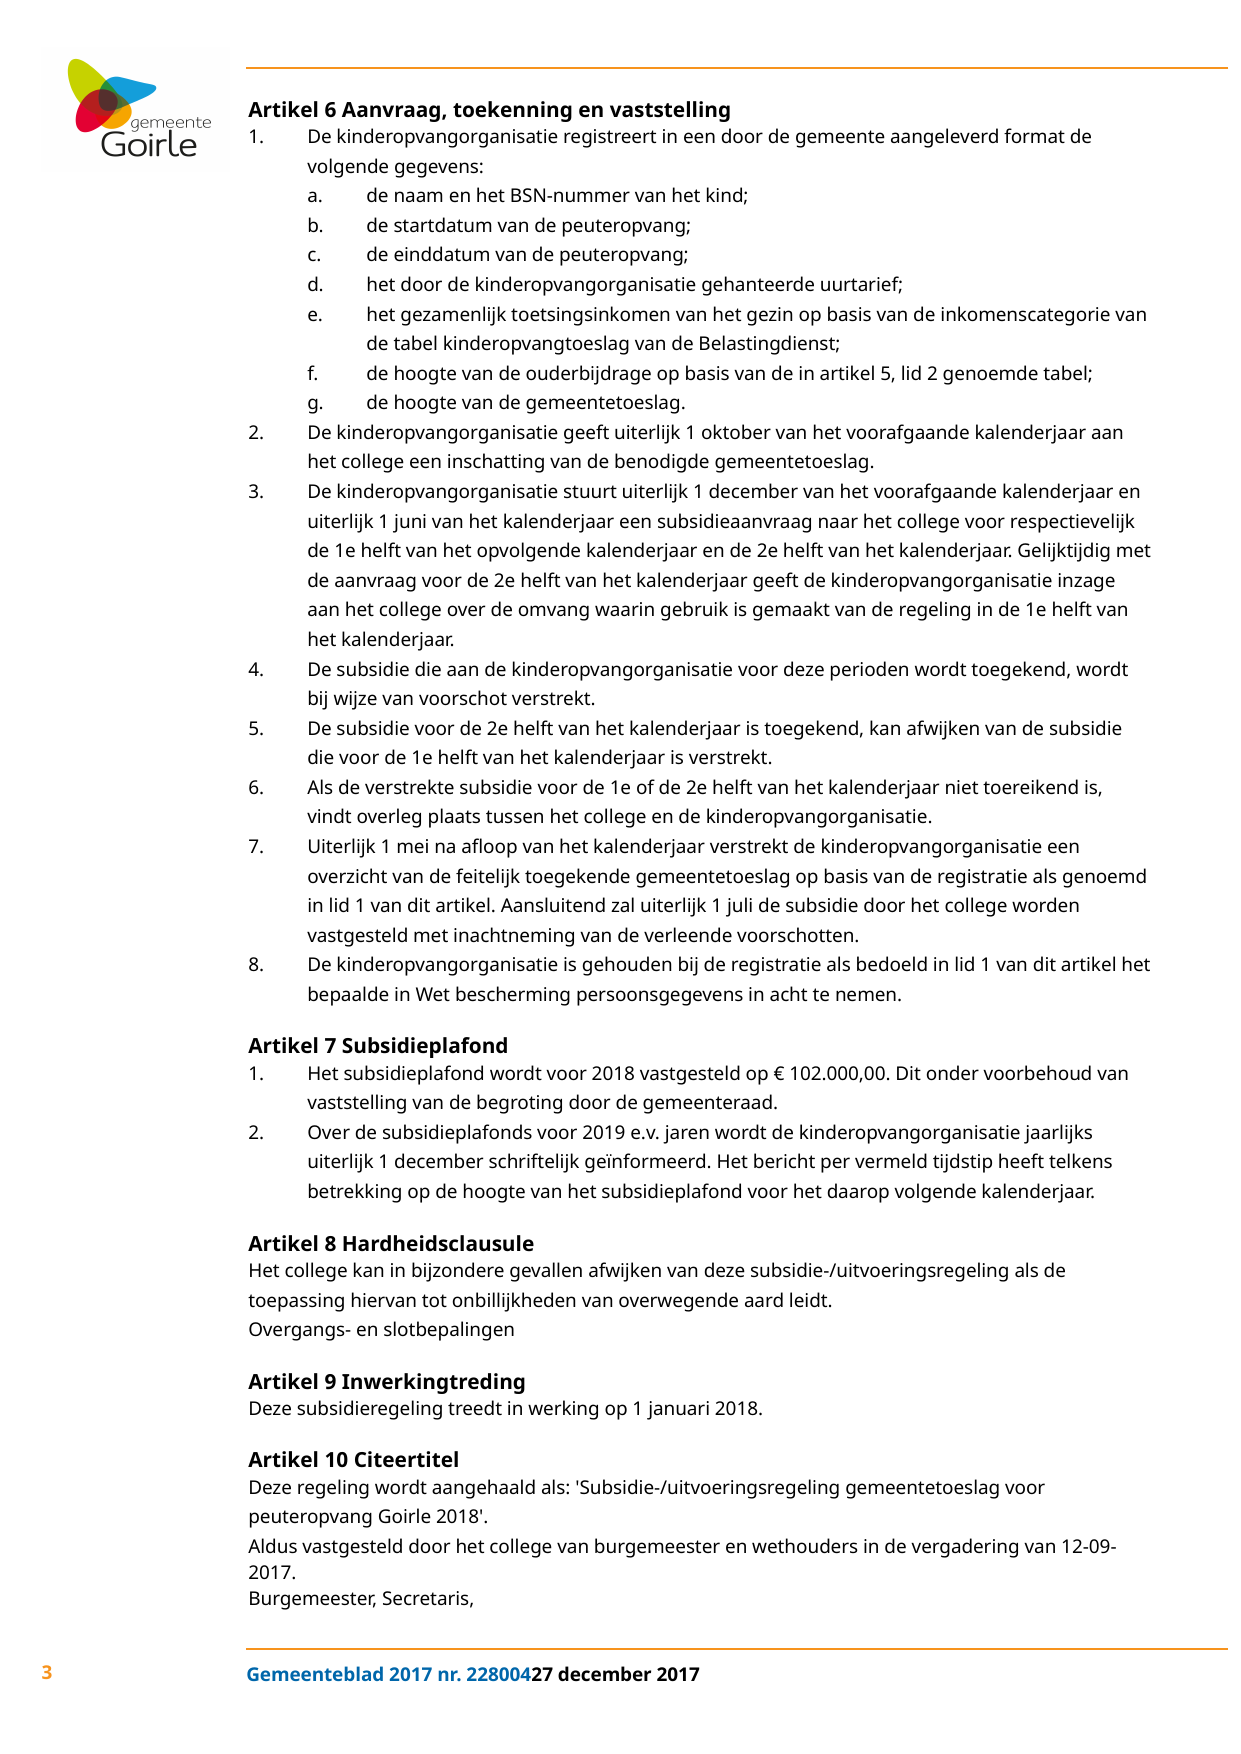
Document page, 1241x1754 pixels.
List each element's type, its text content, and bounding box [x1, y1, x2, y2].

list de hoogte van de ouderbijdrage op basis van de in artikel 5, lid 2 genoemde tabel; [307, 360, 1152, 386]
list De subsidie die aan de kinderopvangorganisatie voor deze perioden wordt toegekend, wordt bij wijze van voorschot verstrekt. [248, 656, 1152, 711]
text Deze subsidieregeling treedt in werking op 1 januari 2018. [248, 1395, 1152, 1421]
list Als de verstrekte subsidie voor de 1e of de 2e helft van het kalenderjaar niet toereikend is, vindt overleg plaats tussen het college en de kinderopvangorganisatie. [248, 774, 1152, 829]
text Artikel 10 Citeertitel [248, 1446, 1152, 1474]
list De kinderopvangorganisatie stuurt uiterlijk 1 december van het voorafgaande kalenderjaar en uiterlijk 1 juni van het kalenderjaar een subsidieaanvraag naar het college voor respectievelijk de 1e helft van het opvolgende kalenderjaar en de 2e helft van het kalenderjaar. Gelijktijdig met de aanvraag voor de 2e helft van het kalenderjaar geeft de kinderopvangorganisatie inzage aan het college over de omvang waarin gebruik is gemaakt van de regeling in de 1e helft van het kalenderjaar. [248, 478, 1152, 652]
text Deze regeling wordt aangehaald als: 'Subsidie-/uitvoeringsregeling gemeentetoeslag voor peuteropvang Goirle 2018'. [248, 1474, 1152, 1529]
list De kinderopvangorganisatie registreert in een door de gemeente aangeleverd format de volgende gegevens: [248, 123, 1152, 178]
text Het college kan in bijzondere gevallen afwijken van deze subsidie-/uitvoeringsregeling als de toepassing hiervan tot onbillijkheden van overwegende aard leidt. [248, 1257, 1152, 1312]
text Artikel 8 Hardheidsclausule [248, 1229, 1152, 1257]
list De subsidie voor de 2e helft van het kalenderjaar is toegekend, kan afwijken van de subsidie die voor de 1e helft van het kalenderjaar is verstrekt. [248, 715, 1152, 770]
list De kinderopvangorganisatie is gehouden bij de registratie als bedoeld in lid 1 van dit artikel het bepaalde in Wet bescherming persoonsgegevens in acht te nemen. [248, 952, 1152, 1007]
list Het subsidieplafond wordt voor 2018 vastgesteld op € 102.000,00. Dit onder voorbehoud van vaststelling van de begroting door de gemeenteraad. [248, 1060, 1152, 1115]
list Uiterlijk 1 mei na afloop van het kalenderjaar verstrekt de kinderopvangorganisatie een overzicht van de feitelijk toegekende gemeentetoeslag op basis van de registratie als genoemd in lid 1 van dit artikel. Aansluitend zal uiterlijk 1 juli de subsidie door het college worden vastgesteld met inachtneming van de verleende voorschotten. [248, 833, 1152, 948]
list de naam en het BSN-nummer van het kind; [307, 182, 1152, 208]
list de einddatum van de peuteropvang; [307, 242, 1152, 267]
list het door de kinderopvangorganisatie gehanteerde uurtarief; [307, 271, 1152, 297]
text Burgemeester, Secretaris, [248, 1585, 1152, 1610]
list het gezamenlijk toetsingsinkomen van het gezin op basis van de inkomenscategorie van de tabel kinderopvangtoeslag van de Belastingdienst; [307, 301, 1152, 356]
text Artikel 6 Aanvraag, toekenning en vaststelling [248, 95, 1152, 123]
list de hoogte van de gemeentetoeslag. [307, 389, 1152, 415]
list De kinderopvangorganisatie geeft uiterlijk 1 oktober van het voorafgaande kalenderjaar aan het college een inschatting van de benodigde gemeentetoeslag. [248, 419, 1152, 474]
text Artikel 9 Inwerkingtreding [248, 1367, 1152, 1395]
text Overgangs- en slotbepalingen [248, 1316, 1152, 1342]
text Artikel 7 Subsidieplafond [248, 1032, 1152, 1060]
text Aldus vastgesteld door het college van burgemeester en wethouders in de vergadering van 12-09-2017. [248, 1533, 1152, 1585]
list Over de subsidieplafonds voor 2019 e.v. jaren wordt de kinderopvangorganisatie jaarlijks uiterlijk 1 december schriftelijk geïnformeerd. Het bericht per vermeld tijdstip heeft telkens betrekking op de hoogte van het subsidieplafond voor het daarop volgende kalenderjaar. [248, 1119, 1152, 1204]
picture [41, 47, 231, 172]
list de startdatum van de peuteropvang; [307, 212, 1152, 238]
